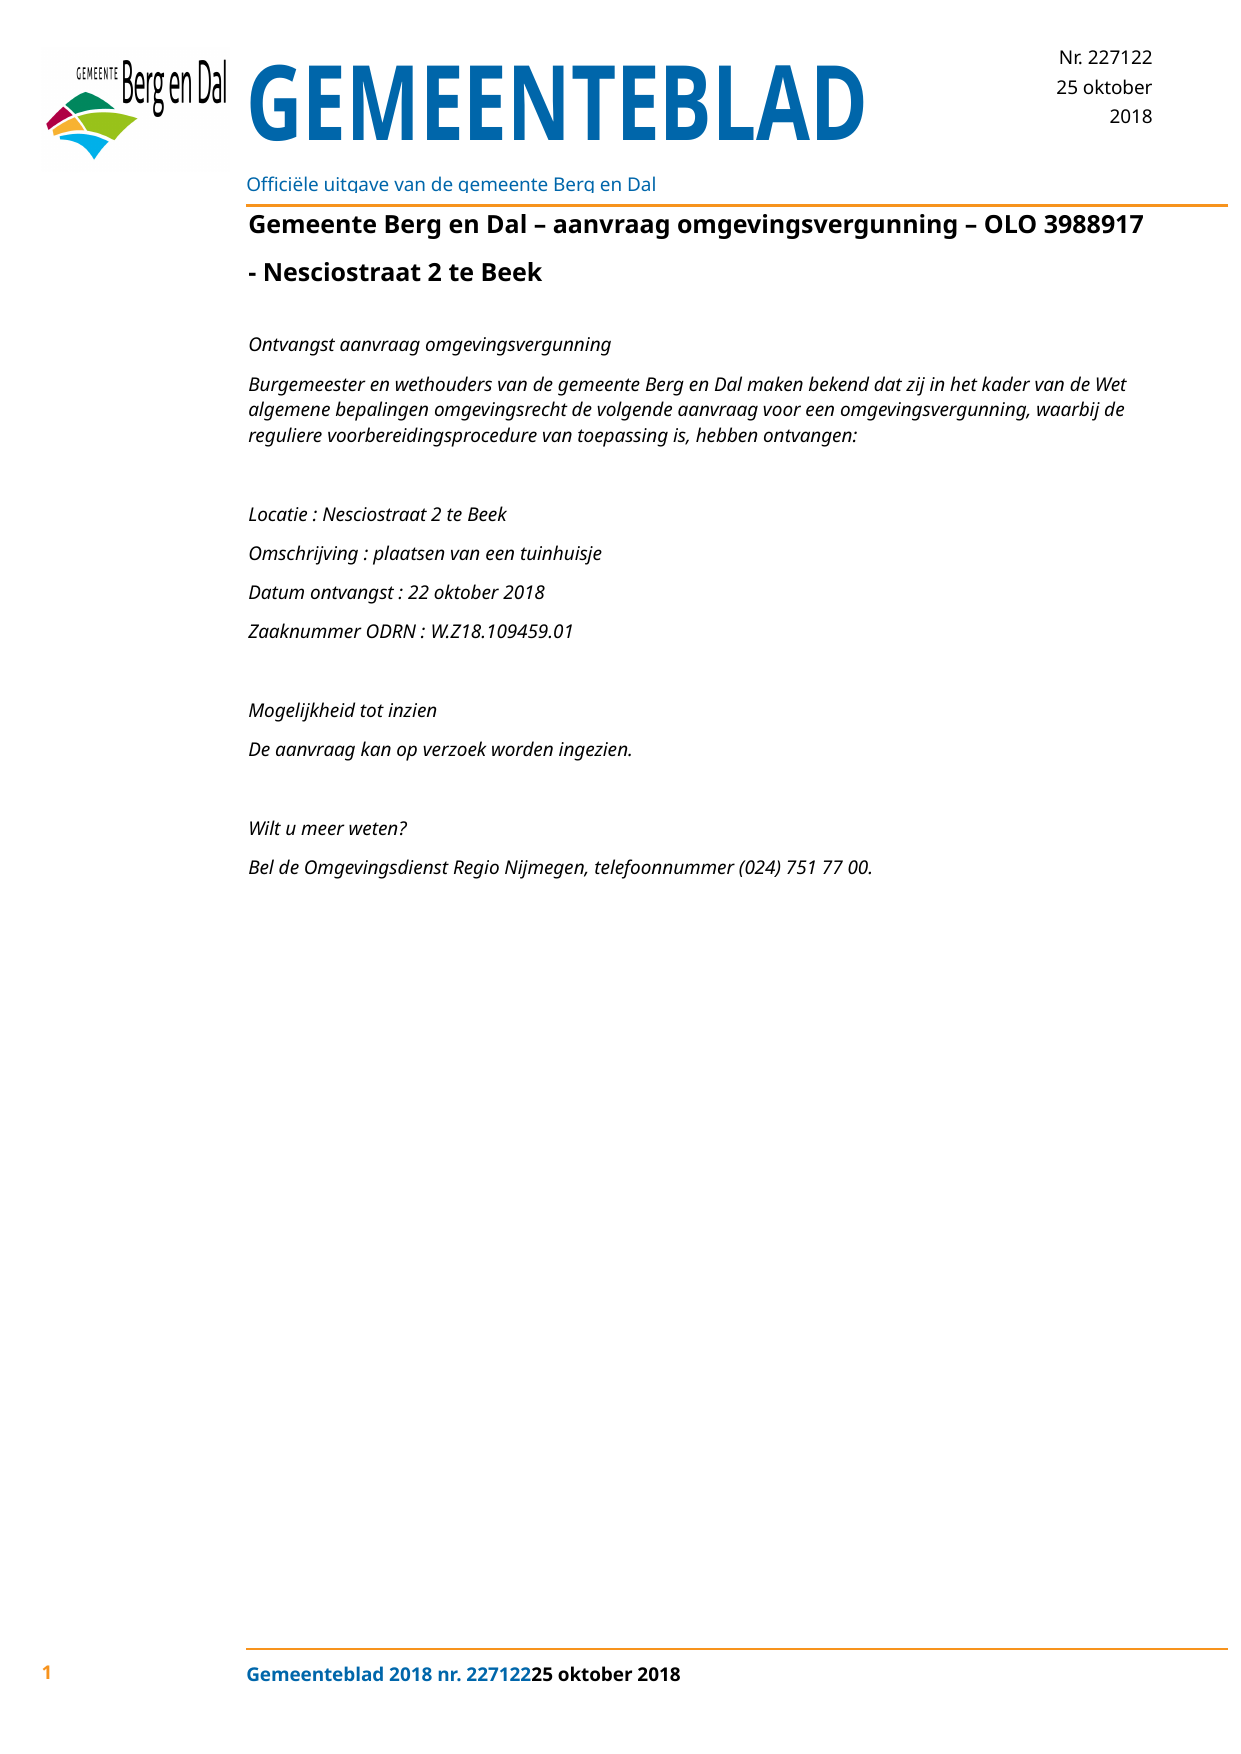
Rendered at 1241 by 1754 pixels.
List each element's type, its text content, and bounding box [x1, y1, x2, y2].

text Gemeente Berg en Dal – aanvraag omgevingsvergunning – OLO 3988917 - Nesciostraat 2 te Beek [248, 207, 1152, 288]
text Zaaknummer ODRN : W.Z18.109459.01 [248, 618, 1152, 644]
text Locatie : Nesciostraat 2 te Beek [248, 501, 1152, 526]
text Ontvangst aanvraag omgevingsvergunning [248, 331, 1152, 357]
picture [41, 47, 231, 172]
text Mogelijkheid tot inzien [248, 697, 1152, 723]
text Datum ontvangst : 22 oktober 2018 [248, 579, 1152, 605]
text Omschrijving : plaatsen van een tuinhuisje [248, 540, 1152, 566]
text Burgemeester en wethouders van de gemeente Berg en Dal maken bekend dat zij in het kader van de Wet algemene bepalingen omgevingsrecht de volgende aanvraag voor een omgevingsvergunning, waarbij de reguliere voorbereidingsprocedure van toepassing is, hebben ontvangen: [248, 371, 1152, 448]
text Wilt u meer weten? [248, 815, 1152, 841]
text Bel de Omgevingsdienst Regio Nijmegen, telefoonnummer (024) 751 77 00. [248, 854, 1152, 880]
text De aanvraag kan op verzoek worden ingezien. [248, 736, 1152, 762]
